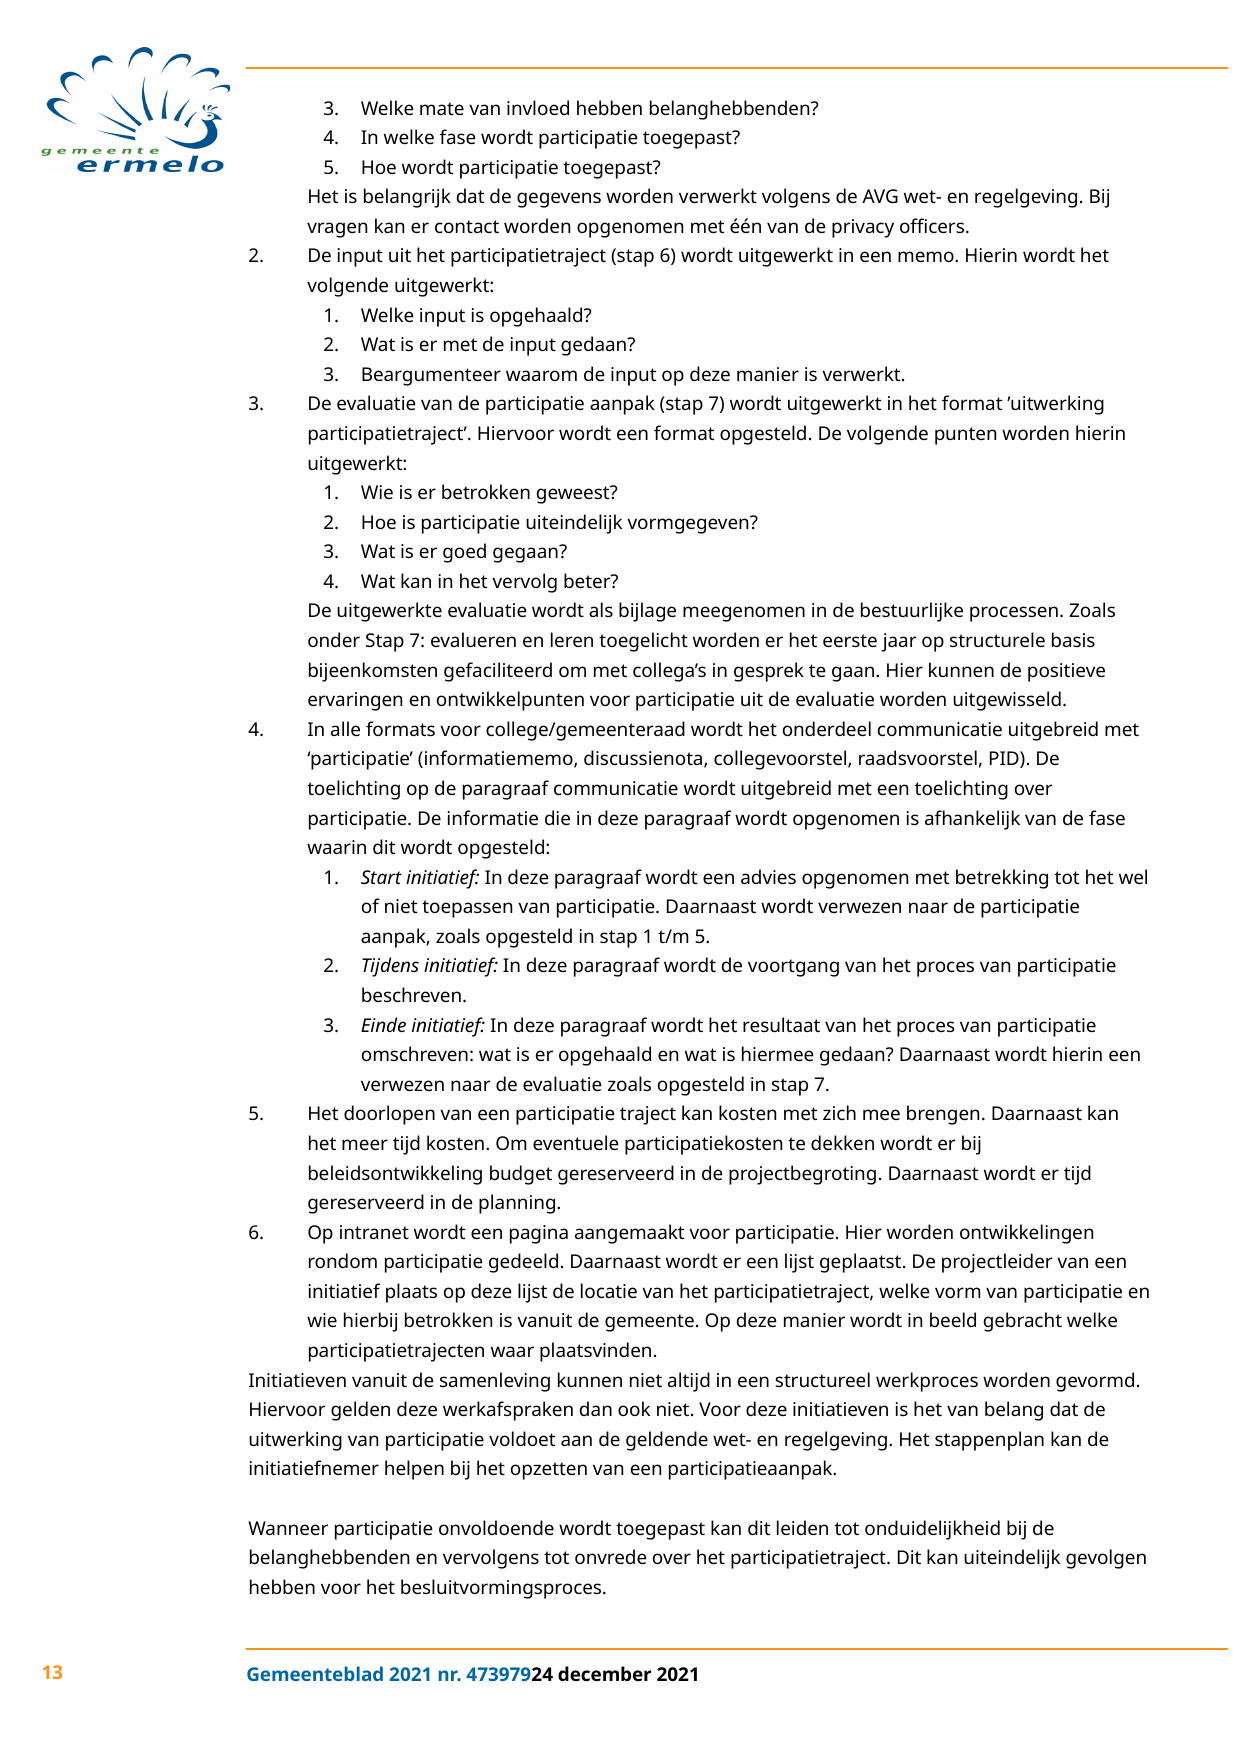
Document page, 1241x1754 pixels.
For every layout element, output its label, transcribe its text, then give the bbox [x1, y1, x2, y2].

list De uitgewerkte evaluatie wordt als bijlage meegenomen in de bestuurlijke processen. Zoals onder Stap 7: evalueren en leren toegelicht worden er het eerste jaar op structurele basis bijeenkomsten gefaciliteerd om met collega’s in gesprek te gaan. Hier kunnen de positieve ervaringen en ontwikkelpunten voor participatie uit de evaluatie worden uitgewisseld. [248, 598, 1152, 712]
list Het doorlopen van een participatie traject kan kosten met zich mee brengen. Daarnaast kan het meer tijd kosten. Om eventuele participatiekosten te dekken wordt er bij beleidsontwikkeling budget gereserveerd in de projectbegroting. Daarnaast wordt er tijd gereserveerd in de planning. [248, 1101, 1152, 1215]
list Beargumenteer waarom de input op deze manier is verwerkt. [323, 361, 1152, 387]
list De input uit het participatietraject (stap 6) wordt uitgewerkt in een memo. Hierin wordt het volgende uitgewerkt: [248, 243, 1152, 298]
list In welke fase wordt participatie toegepast? [323, 124, 1152, 150]
picture [41, 47, 231, 172]
list Einde initiatief: In deze paragraaf wordt het resultaat van het proces van participatie omschreven: wat is er opgehaald en wat is hiermee gedaan? Daarnaast wordt hierin een verwezen naar de evaluatie zoals opgesteld in stap 7. [323, 1012, 1152, 1097]
list Op intranet wordt een pagina aangemaakt voor participatie. Hier worden ontwikkelingen rondom participatie gedeeld. Daarnaast wordt er een lijst geplaatst. De projectleider van een initiatief plaats op deze lijst de locatie van het participatietraject, welke vorm van participatie en wie hierbij betrokken is vanuit de gemeente. Op deze manier wordt in beeld gebracht welke participatietrajecten waar plaatsvinden. [248, 1219, 1152, 1363]
list Wie is er betrokken geweest? [323, 479, 1152, 505]
list Het is belangrijk dat de gegevens worden verwerkt volgens de AVG wet- en regelgeving. Bij vragen kan er contact worden opgenomen met één van de privacy officers. [248, 183, 1152, 239]
list Wat is er goed gegaan? [323, 538, 1152, 564]
list Wat is er met de input gedaan? [323, 331, 1152, 357]
text Wanneer participatie onvoldoende wordt toegepast kan dit leiden tot onduidelijkheid bij de belanghebbenden en vervolgens tot onvrede over het participatietraject. Dit kan uiteindelijk gevolgen hebben voor het besluitvormingsproces. [248, 1515, 1152, 1600]
list Hoe is participatie uiteindelijk vormgegeven? [323, 509, 1152, 535]
text Initiatieven vanuit de samenleving kunnen niet altijd in een structureel werkproces worden gevormd. Hiervoor gelden deze werkafspraken dan ook niet. Voor deze initiatieven is het van belang dat de uitwerking van participatie voldoet aan de geldende wet- en regelgeving. Het stappenplan kan de initiatiefnemer helpen bij het opzetten van een participatieaanpak. [248, 1367, 1152, 1481]
list Wat kan in het vervolg beter? [323, 568, 1152, 594]
list De evaluatie van de participatie aanpak (stap 7) wordt uitgewerkt in het format ’uitwerking participatietraject’. Hiervoor wordt een format opgesteld. De volgende punten worden hierin uitgewerkt: [248, 391, 1152, 476]
list Start initiatief: In deze paragraaf wordt een advies opgenomen met betrekking tot het wel of niet toepassen van participatie. Daarnaast wordt verwezen naar de participatie aanpak, zoals opgesteld in stap 1 t/m 5. [323, 864, 1152, 949]
list Hoe wordt participatie toegepast? [323, 154, 1152, 180]
list Welke input is opgehaald? [323, 302, 1152, 328]
list Welke mate van invloed hebben belanghebbenden? [323, 95, 1152, 121]
list Tijdens initiatief: In deze paragraaf wordt de voortgang van het proces van participatie beschreven. [323, 953, 1152, 1008]
list In alle formats voor college/gemeenteraad wordt het onderdeel communicatie uitgebreid met ‘participatie’ (informatiememo, discussienota, collegevoorstel, raadsvoorstel, PID). De toelichting op de paragraaf communicatie wordt uitgebreid met een toelichting over participatie. De informatie die in deze paragraaf wordt opgenomen is afhankelijk van de fase waarin dit wordt opgesteld: [248, 716, 1152, 860]
